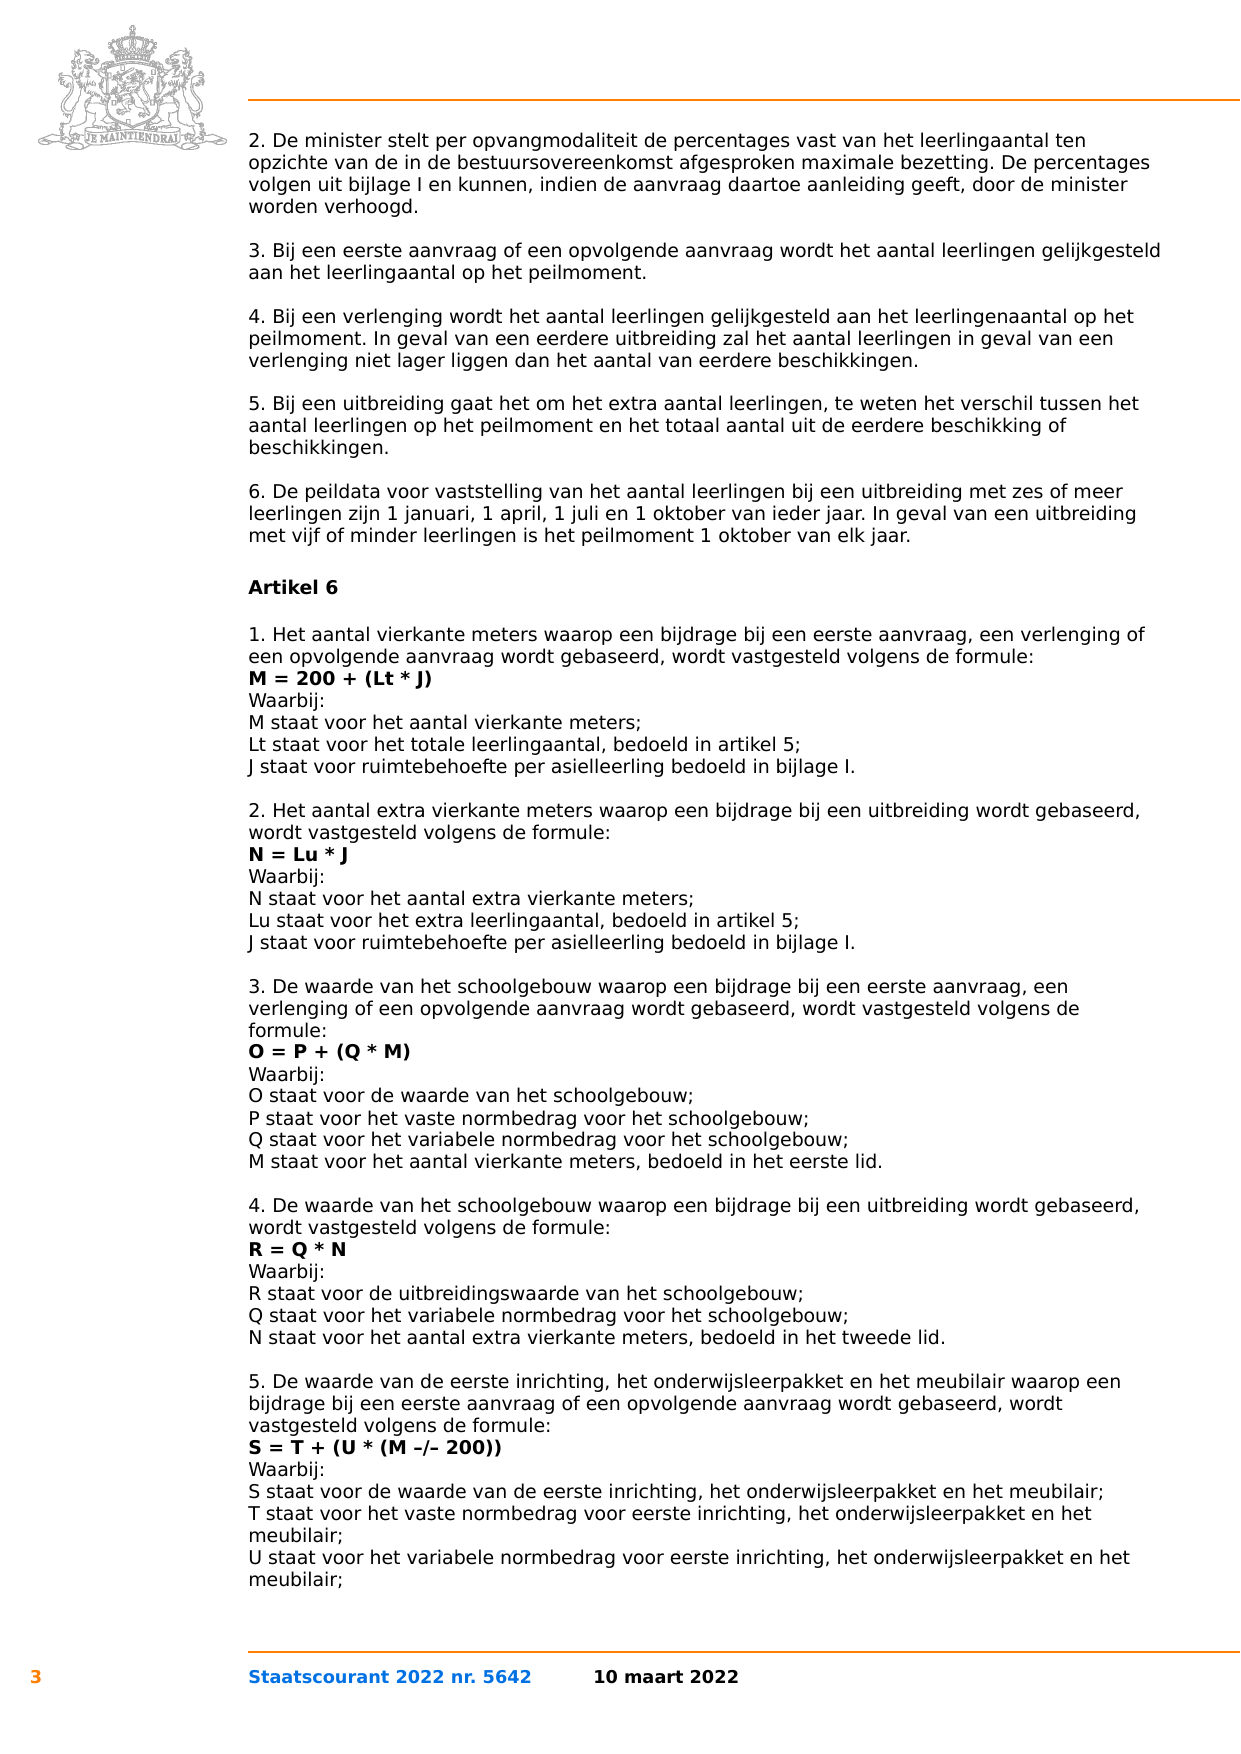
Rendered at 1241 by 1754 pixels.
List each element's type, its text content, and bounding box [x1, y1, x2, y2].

text R staat voor de uitbreidingswaarde van het schoolgebouw; [248, 1283, 1163, 1305]
text J staat voor ruimtebehoefte per asielleerling bedoeld in bijlage I. [248, 932, 1163, 954]
text S staat voor de waarde van de eerste inrichting, het onderwijsleerpakket en het meubilair; [248, 1481, 1163, 1503]
text M staat voor het aantal vierkante meters, bedoeld in het eerste lid. [248, 1151, 1163, 1173]
text P staat voor het vaste normbedrag voor het schoolgebouw; [248, 1107, 1163, 1129]
text N = Lu * J [248, 844, 1163, 866]
text N staat voor het aantal extra vierkante meters, bedoeld in het tweede lid. [248, 1327, 1163, 1349]
text 4. De waarde van het schoolgebouw waarop een bijdrage bij een uitbreiding wordt gebaseerd, wordt vastgesteld volgens de formule: [248, 1195, 1163, 1239]
text 3. De waarde van het schoolgebouw waarop een bijdrage bij een eerste aanvraag, een verlenging of een opvolgende aanvraag wordt gebaseerd, wordt vastgesteld volgens de formule: [248, 976, 1163, 1041]
text Lu staat voor het extra leerlingaantal, bedoeld in artikel 5; [248, 910, 1163, 932]
text 4. Bij een verlenging wordt het aantal leerlingen gelijkgesteld aan het leerlingenaantal op het peilmoment. In geval van een eerdere uitbreiding zal het aantal leerlingen in geval van een verlenging niet lager liggen dan het aantal van eerdere beschikkingen. [248, 306, 1163, 371]
text Lt staat voor het totale leerlingaantal, bedoeld in artikel 5; [248, 734, 1163, 756]
text Q staat voor het variabele normbedrag voor het schoolgebouw; [248, 1129, 1163, 1151]
text 5. Bij een uitbreiding gaat het om het extra aantal leerlingen, te weten het verschil tussen het aantal leerlingen op het peilmoment en het totaal aantal uit de eerdere beschikking of beschikkingen. [248, 393, 1163, 459]
text Waarbij: [248, 1459, 1163, 1481]
text Waarbij: [248, 1261, 1163, 1283]
text M staat voor het aantal vierkante meters; [248, 712, 1163, 734]
text Waarbij: [248, 690, 1163, 712]
text 2. De minister stelt per opvangmodaliteit de percentages vast van het leerlingaantal ten opzichte van de in de bestuursovereenkomst afgesproken maximale bezetting. De percentages volgen uit bijlage I en kunnen, indien de aanvraag daartoe aanleiding geeft, door de minister worden verhoogd. [248, 130, 1163, 218]
text Waarbij: [248, 1063, 1163, 1085]
text R = Q * N [248, 1239, 1163, 1261]
picture [38, 25, 227, 150]
text S = T + (U * (M –/– 200)) [248, 1437, 1163, 1459]
text O = P + (Q * M) [248, 1041, 1163, 1063]
text N staat voor het aantal extra vierkante meters; [248, 888, 1163, 910]
text J staat voor ruimtebehoefte per asielleerling bedoeld in bijlage I. [248, 756, 1163, 778]
text 3. Bij een eerste aanvraag of een opvolgende aanvraag wordt het aantal leerlingen gelijkgesteld aan het leerlingaantal op het peilmoment. [248, 240, 1163, 284]
text 1. Het aantal vierkante meters waarop een bijdrage bij een eerste aanvraag, een verlenging of een opvolgende aanvraag wordt gebaseerd, wordt vastgesteld volgens de formule: [248, 624, 1163, 668]
text O staat voor de waarde van het schoolgebouw; [248, 1085, 1163, 1107]
text M = 200 + (Lt * J) [248, 668, 1163, 690]
subtitle Artikel 6 [248, 577, 1163, 599]
text 2. Het aantal extra vierkante meters waarop een bijdrage bij een uitbreiding wordt gebaseerd, wordt vastgesteld volgens de formule: [248, 800, 1163, 844]
text T staat voor het vaste normbedrag voor eerste inrichting, het onderwijsleerpakket en het meubilair; [248, 1503, 1163, 1547]
text 5. De waarde van de eerste inrichting, het onderwijsleerpakket en het meubilair waarop een bijdrage bij een eerste aanvraag of een opvolgende aanvraag wordt gebaseerd, wordt vastgesteld volgens de formule: [248, 1371, 1163, 1437]
text Q staat voor het variabele normbedrag voor het schoolgebouw; [248, 1305, 1163, 1327]
text 6. De peildata voor vaststelling van het aantal leerlingen bij een uitbreiding met zes of meer leerlingen zijn 1 januari, 1 april, 1 juli en 1 oktober van ieder jaar. In geval van een uitbreiding met vijf of minder leerlingen is het peilmoment 1 oktober van elk jaar. [248, 481, 1163, 547]
text U staat voor het variabele normbedrag voor eerste inrichting, het onderwijsleerpakket en het meubilair; [248, 1547, 1163, 1591]
text Waarbij: [248, 866, 1163, 888]
